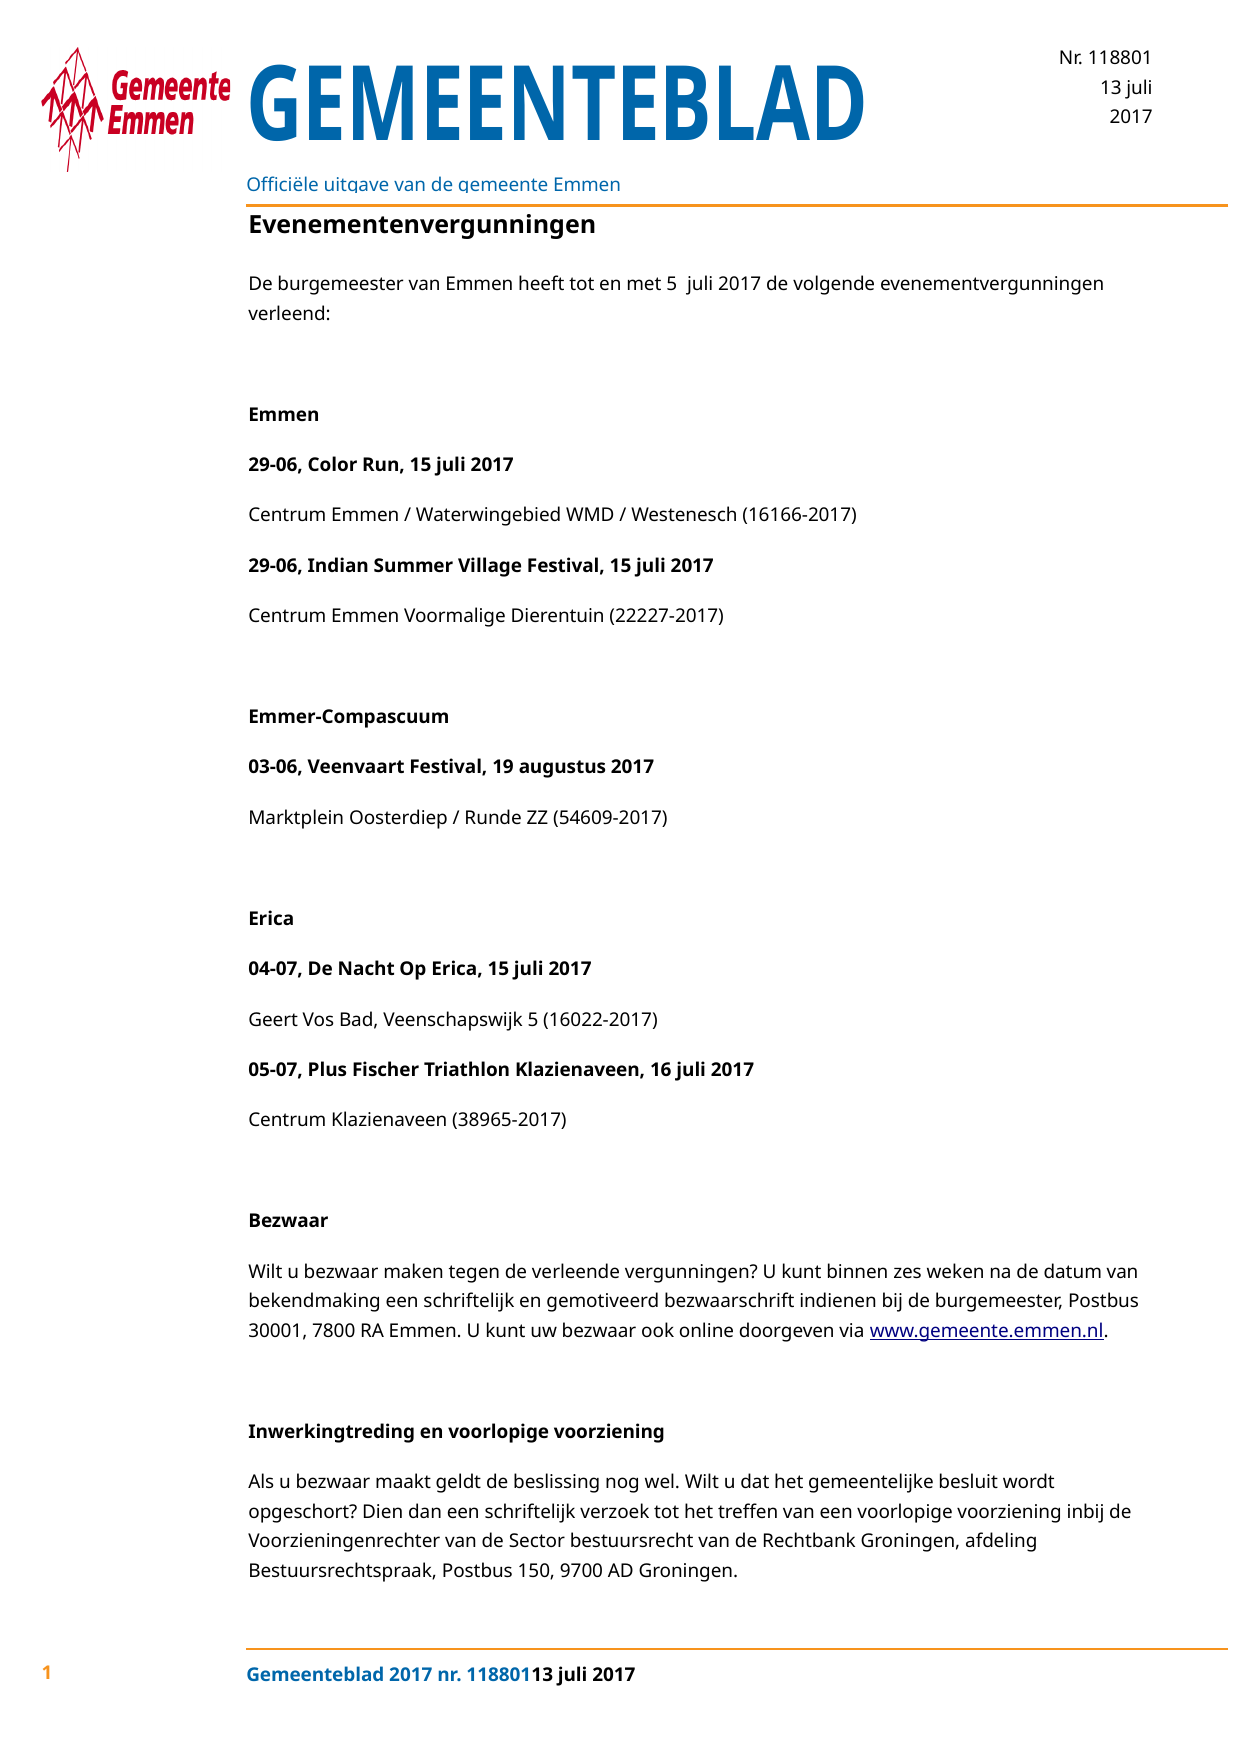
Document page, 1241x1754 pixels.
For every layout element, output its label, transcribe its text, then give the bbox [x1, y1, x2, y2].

text Geert Vos Bad, Veenschapswijk 5 (16022-2017) [248, 1006, 1152, 1031]
text Als u bezwaar maakt geldt de beslissing nog wel. Wilt u dat het gemeentelijke besluit wordt opgeschort? Dien dan een schriftelijk verzoek tot het treffen van een voorlopige voorziening inbij de Voorzieningenrechter van de Sector bestuursrecht van de Rechtbank Groningen, afdeling Bestuursrechtspraak, Postbus 150, 9700 AD Groningen. [248, 1468, 1152, 1583]
text 04-07, De Nacht Op Erica, 15 juli 2017 [248, 955, 1152, 981]
text Emmer-Compascuum [248, 703, 1152, 729]
text Bezwaar [248, 1207, 1152, 1233]
text Wilt u bezwaar maken tegen de verleende vergunningen? U kunt binnen zes weken na de datum van bekendmaking een schriftelijk en gemotiveerd bezwaarschrift indienen bij de burgemeester, Postbus 30001, 7800 RA Emmen. U kunt uw bezwaar ook online doorgeven via www.gemeente.emmen.nl. [248, 1258, 1152, 1343]
text Centrum Emmen Voormalige Dierentuin (22227-2017) [248, 602, 1152, 628]
picture [41, 47, 231, 172]
text 03-06, Veenvaart Festival, 19 augustus 2017 [248, 754, 1152, 779]
text 29-06, Color Run, 15 juli 2017 [248, 451, 1152, 477]
text Marktplein Oosterdiep / Runde ZZ (54609-2017) [248, 804, 1152, 830]
text Erica [248, 905, 1152, 931]
text Emmen [248, 401, 1152, 426]
text Centrum Klazienaveen (38965-2017) [248, 1107, 1152, 1132]
text 29-06, Indian Summer Village Festival, 15 juli 2017 [248, 552, 1152, 578]
text De burgemeester van Emmen heeft tot en met 5 juli 2017 de volgende evenementvergunningen verleend: [248, 270, 1152, 326]
text 05-07, Plus Fischer Triathlon Klazienaveen, 16 juli 2017 [248, 1056, 1152, 1082]
text Inwerkingtreding en voorlopige voorziening [248, 1418, 1152, 1443]
text Evenementenvergunningen [248, 207, 1152, 241]
text Centrum Emmen / Waterwingebied WMD / Westenesch (16166-2017) [248, 502, 1152, 527]
